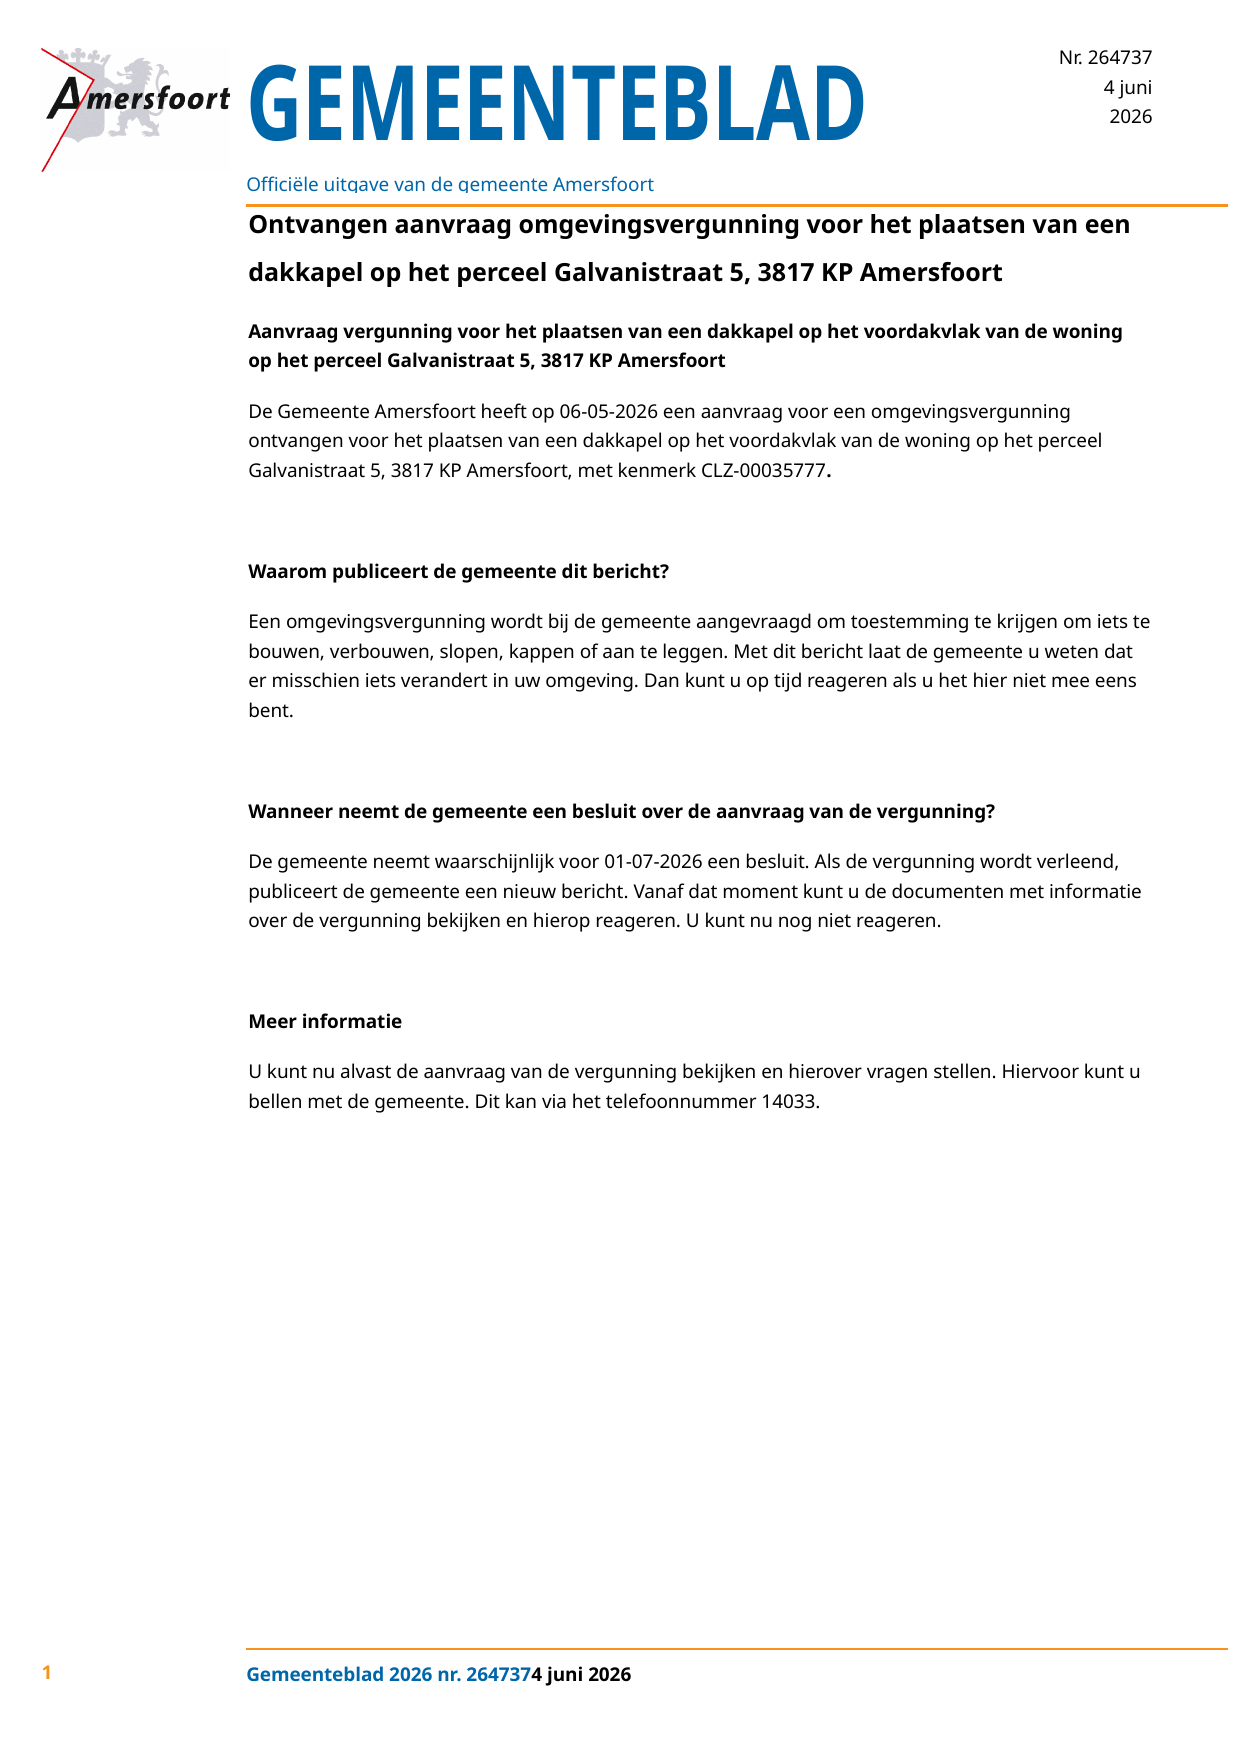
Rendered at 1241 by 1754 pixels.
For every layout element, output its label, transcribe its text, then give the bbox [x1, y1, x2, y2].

text De gemeente neemt waarschijnlijk voor 01-07-2026 een besluit. Als de vergunning wordt verleend, publiceert de gemeente een nieuw bericht. Vanaf dat moment kunt u de documenten met informatie over de vergunning bekijken en hierop reageren. U kunt nu nog niet reageren. [248, 848, 1152, 933]
text De Gemeente Amersfoort heeft op 06-05-2026 een aanvraag voor een omgevingsvergunning ontvangen voor het plaatsen van een dakkapel op het voordakvlak van de woning op het perceel Galvanistraat 5, 3817 KP Amersfoort, met kenmerk CLZ-00035777. [248, 398, 1152, 483]
text Ontvangen aanvraag omgevingsvergunning voor het plaatsen van een dakkapel op het perceel Galvanistraat 5, 3817 KP Amersfoort [248, 207, 1152, 288]
text Meer informatie [248, 1008, 1152, 1034]
text Wanneer neemt de gemeente een besluit over de aanvraag van de vergunning? [248, 798, 1152, 824]
text Een omgevingsvergunning wordt bij de gemeente aangevraagd om toestemming te krijgen om iets te bouwen, verbouwen, slopen, kappen of aan te leggen. Met dit bericht laat de gemeente u weten dat er misschien iets verandert in uw omgeving. Dan kunt u op tijd reageren als u het hier niet mee eens bent. [248, 608, 1152, 723]
picture [41, 47, 231, 172]
text Aanvraag vergunning voor het plaatsen van een dakkapel op het voordakvlak van de woning op het perceel Galvanistraat 5, 3817 KP Amersfoort [248, 318, 1152, 373]
text Waarom publiceert de gemeente dit bericht? [248, 558, 1152, 584]
text U kunt nu alvast de aanvraag van de vergunning bekijken en hierover vragen stellen. Hiervoor kunt u bellen met de gemeente. Dit kan via het telefoonnummer 14033. [248, 1059, 1152, 1114]
